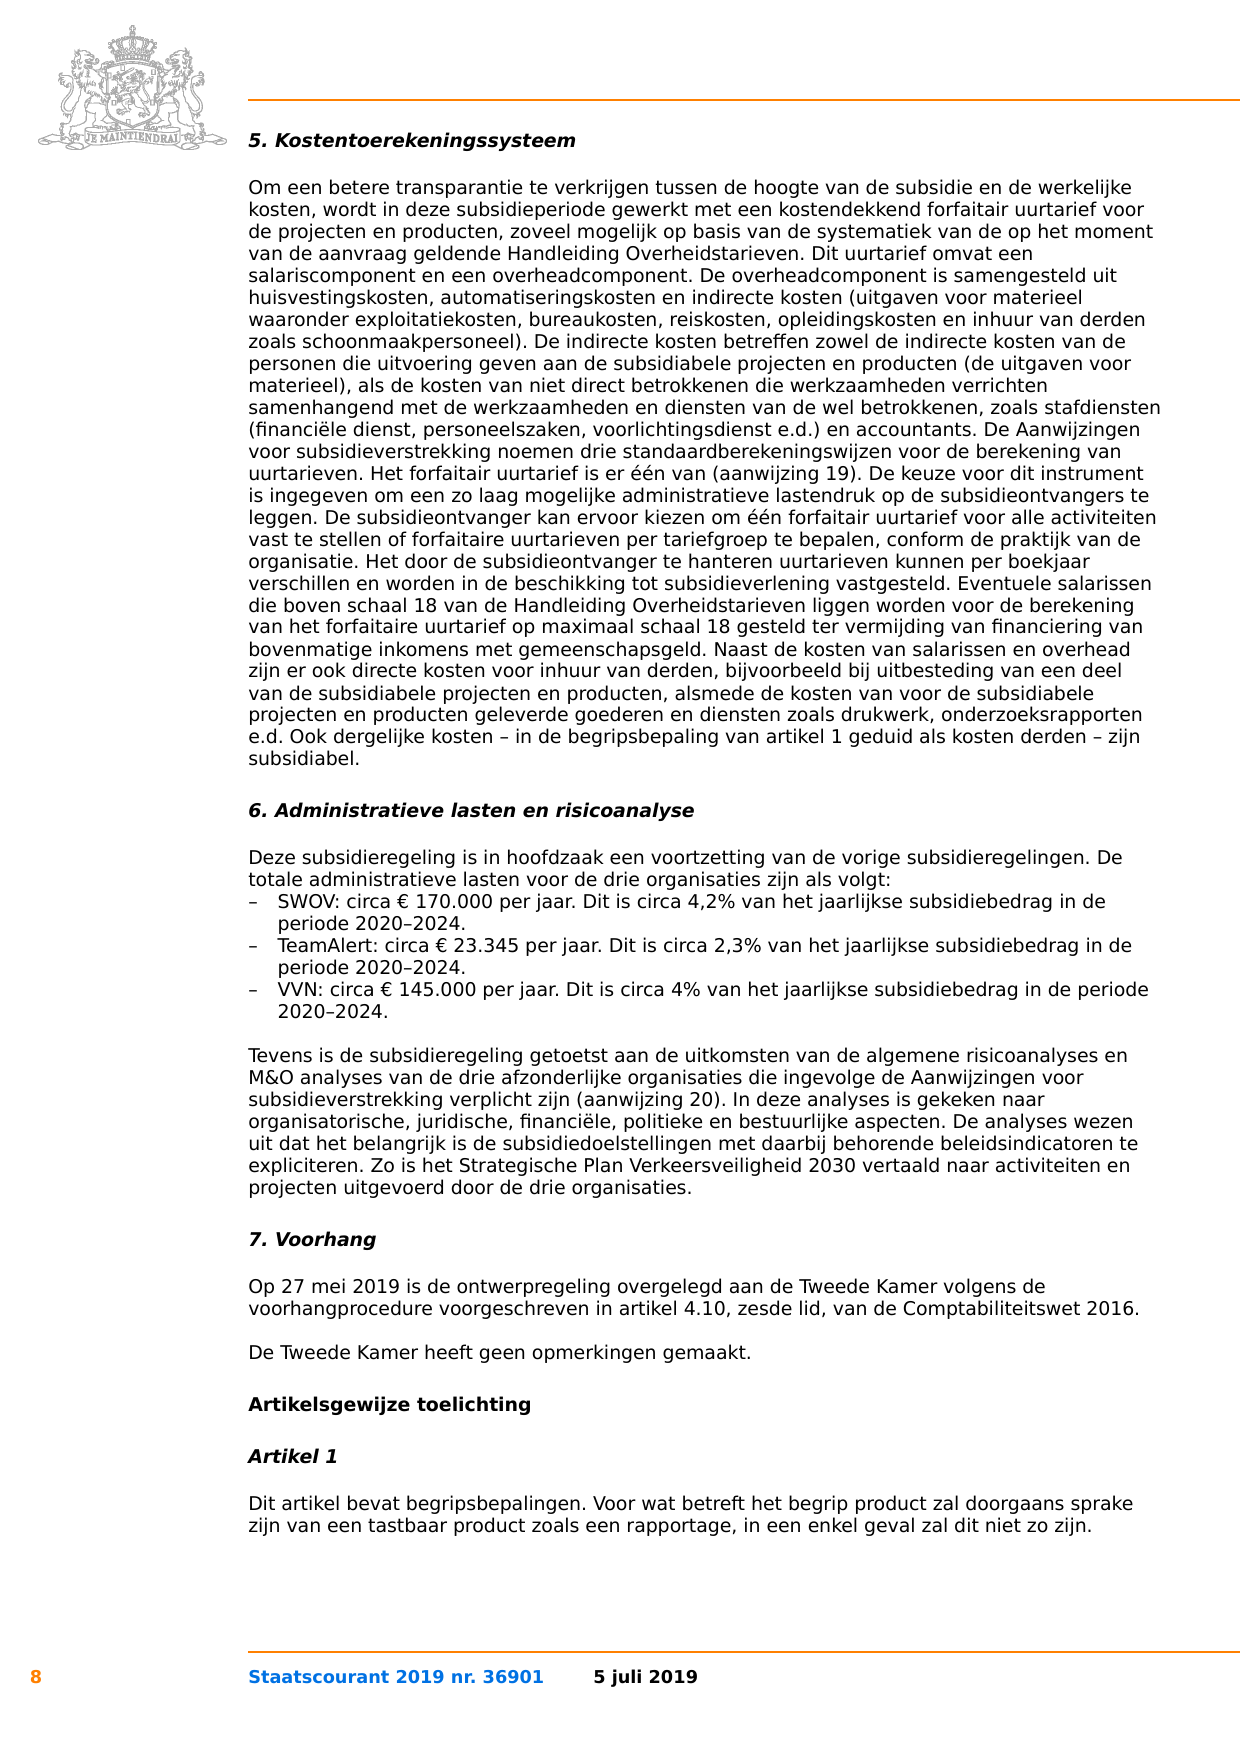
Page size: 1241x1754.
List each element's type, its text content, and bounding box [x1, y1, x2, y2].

text Deze subsidieregeling is in hoofdzaak een voortzetting van de vorige subsidieregelingen. De totale administratieve lasten voor de drie organisaties zijn als volgt: [248, 847, 1163, 891]
subtitle 6. Administratieve lasten en risicoanalyse [248, 800, 1163, 822]
text – VVN: circa € 145.000 per jaar. Dit is circa 4% van het jaarlijkse subsidiebedrag in de periode 2020–2024. [248, 979, 1163, 1023]
subtitle 7. Voorhang [248, 1229, 1163, 1251]
text Dit artikel bevat begripsbepalingen. Voor wat betreft het begrip product zal doorgaans sprake zijn van een tastbaar product zoals een rapportage, in een enkel geval zal dit niet zo zijn. [248, 1493, 1163, 1537]
text – SWOV: circa € 170.000 per jaar. Dit is circa 4,2% van het jaarlijkse subsidiebedrag in de periode 2020–2024. [248, 891, 1163, 935]
text Op 27 mei 2019 is de ontwerpregeling overgelegd aan de Tweede Kamer volgens de voorhangprocedure voorgeschreven in artikel 4.10, zesde lid, van de Comptabiliteitswet 2016. [248, 1276, 1163, 1320]
subtitle 5. Kostentoerekeningssysteem [248, 130, 1163, 152]
text – TeamAlert: circa € 23.345 per jaar. Dit is circa 2,3% van het jaarlijkse subsidiebedrag in de periode 2020–2024. [248, 935, 1163, 979]
picture [38, 25, 227, 150]
subtitle Artikelsgewijze toelichting [248, 1394, 1163, 1416]
text Om een betere transparantie te verkrijgen tussen de hoogte van de subsidie en de werkelijke kosten, wordt in deze subsidieperiode gewerkt met een kostendekkend forfaitair uurtarief voor de projecten en producten, zoveel mogelijk op basis van de systematiek van de op het moment van de aanvraag geldende Handleiding Overheidstarieven. Dit uurtarief omvat een salariscomponent en een overheadcomponent. De overheadcomponent is samengesteld uit huisvestingskosten, automatiseringskosten en indirecte kosten (uitgaven voor materieel waaronder exploitatiekosten, bureaukosten, reiskosten, opleidingskosten en inhuur van derden zoals schoonmaakpersoneel). De indirecte kosten betreffen zowel de indirecte kosten van de personen die uitvoering geven aan de subsidiabele projecten en producten (de uitgaven voor materieel), als de kosten van niet direct betrokkenen die werkzaamheden verrichten samenhangend met de werkzaamheden en diensten van de wel betrokkenen, zoals stafdiensten (financiële dienst, personeelszaken, voorlichtingsdienst e.d.) en accountants. De Aanwijzingen voor subsidieverstrekking noemen drie standaardberekeningswijzen voor de berekening van uurtarieven. Het forfaitair uurtarief is er één van (aanwijzing 19). De keuze voor dit instrument is ingegeven om een zo laag mogelijke administratieve lastendruk op de subsidieontvangers te leggen. De subsidieontvanger kan ervoor kiezen om één forfaitair uurtarief voor alle activiteiten vast te stellen of forfaitaire uurtarieven per tariefgroep te bepalen, conform de praktijk van de organisatie. Het door de subsidieontvanger te hanteren uurtarieven kunnen per boekjaar verschillen en worden in de beschikking tot subsidieverlening vastgesteld. Eventuele salarissen die boven schaal 18 van de Handleiding Overheidstarieven liggen worden voor de berekening van het forfaitaire uurtarief op maximaal schaal 18 gesteld ter vermijding van financiering van bovenmatige inkomens met gemeenschapsgeld. Naast de kosten van salarissen en overhead zijn er ook directe kosten voor inhuur van derden, bijvoorbeeld bij uitbesteding van een deel van de subsidiabele projecten en producten, alsmede de kosten van voor de subsidiabele projecten en producten geleverde goederen en diensten zoals drukwerk, onderzoeksrapporten e.d. Ook dergelijke kosten – in de begripsbepaling van artikel 1 geduid als kosten derden – zijn subsidiabel. [248, 177, 1163, 770]
text De Tweede Kamer heeft geen opmerkingen gemaakt. [248, 1342, 1163, 1364]
subtitle Artikel 1 [248, 1446, 1163, 1468]
text Tevens is de subsidieregeling getoetst aan de uitkomsten van de algemene risicoanalyses en M&O analyses van de drie afzonderlijke organisaties die ingevolge de Aanwijzingen voor subsidieverstrekking verplicht zijn (aanwijzing 20). In deze analyses is gekeken naar organisatorische, juridische, financiële, politieke en bestuurlijke aspecten. De analyses wezen uit dat het belangrijk is de subsidiedoelstellingen met daarbij behorende beleidsindicatoren te expliciteren. Zo is het Strategische Plan Verkeersveiligheid 2030 vertaald naar activiteiten en projecten uitgevoerd door de drie organisaties. [248, 1045, 1163, 1199]
